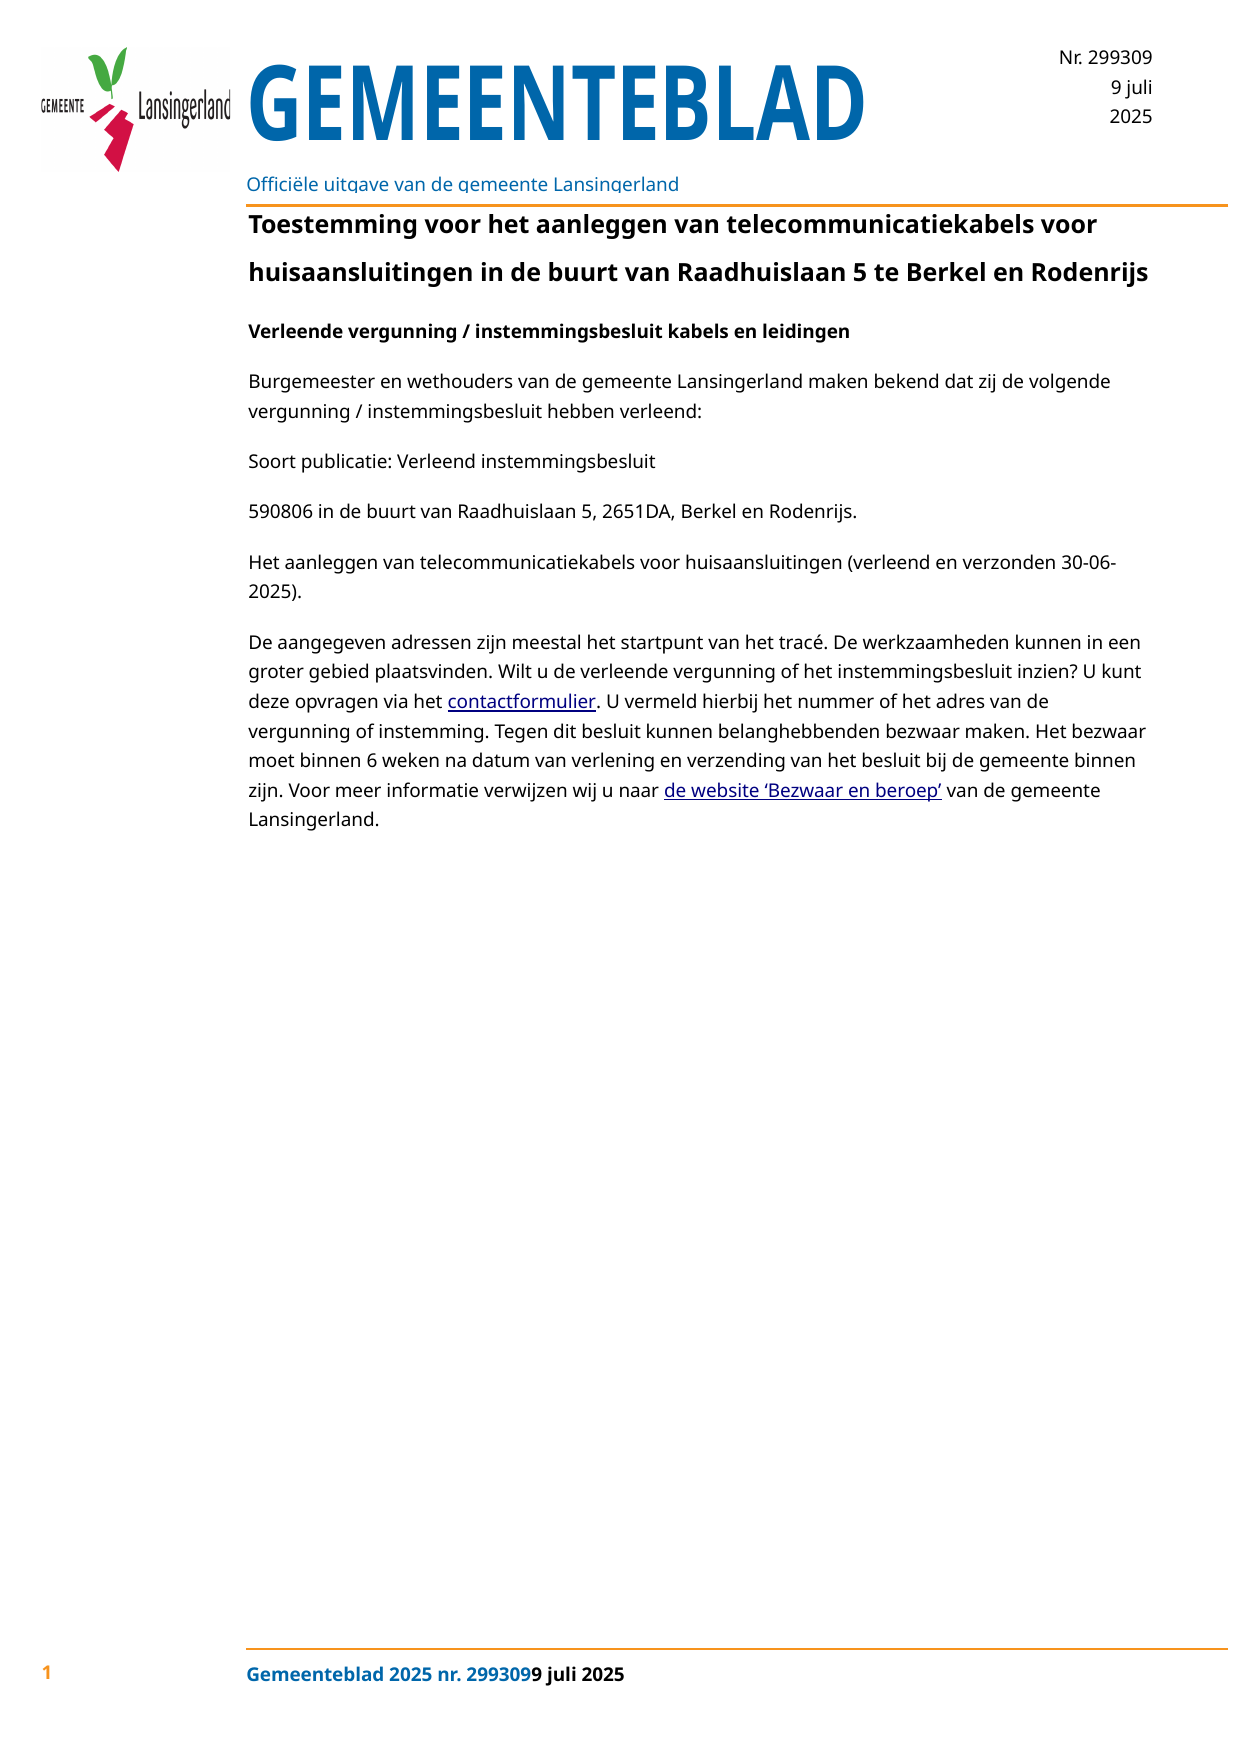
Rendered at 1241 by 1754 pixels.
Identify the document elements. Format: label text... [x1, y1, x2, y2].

text Verleende vergunning / instemmingsbesluit kabels en leidingen [248, 318, 1152, 344]
text Het aanleggen van telecommunicatiekabels voor huisaansluitingen (verleend en verzonden 30-06-2025). [248, 549, 1152, 604]
text 590806 in de buurt van Raadhuislaan 5, 2651DA, Berkel en Rodenrijs. [248, 499, 1152, 524]
text Burgemeester en wethouders van de gemeente Lansingerland maken bekend dat zij de volgende vergunning / instemmingsbesluit hebben verleend: [248, 368, 1152, 424]
text Soort publicatie: Verleend instemmingsbesluit [248, 448, 1152, 474]
text De aangegeven adressen zijn meestal het startpunt van het tracé. De werkzaamheden kunnen in een groter gebied plaatsvinden. Wilt u de verleende vergunning of het instemmingsbesluit inzien? U kunt deze opvragen via het contactformulier. U vermeld hierbij het nummer of het adres van de vergunning of instemming. Tegen dit besluit kunnen belanghebbenden bezwaar maken. Het bezwaar moet binnen 6 weken na datum van verlening en verzending van het besluit bij de gemeente binnen zijn. Voor meer informatie verwijzen wij u naar de website ‘Bezwaar en beroep’ van de gemeente Lansingerland. [248, 629, 1152, 832]
text Toestemming voor het aanleggen van telecommunicatiekabels voor huisaansluitingen in de buurt van Raadhuislaan 5 te Berkel en Rodenrijs [248, 207, 1152, 288]
picture [41, 47, 231, 172]
